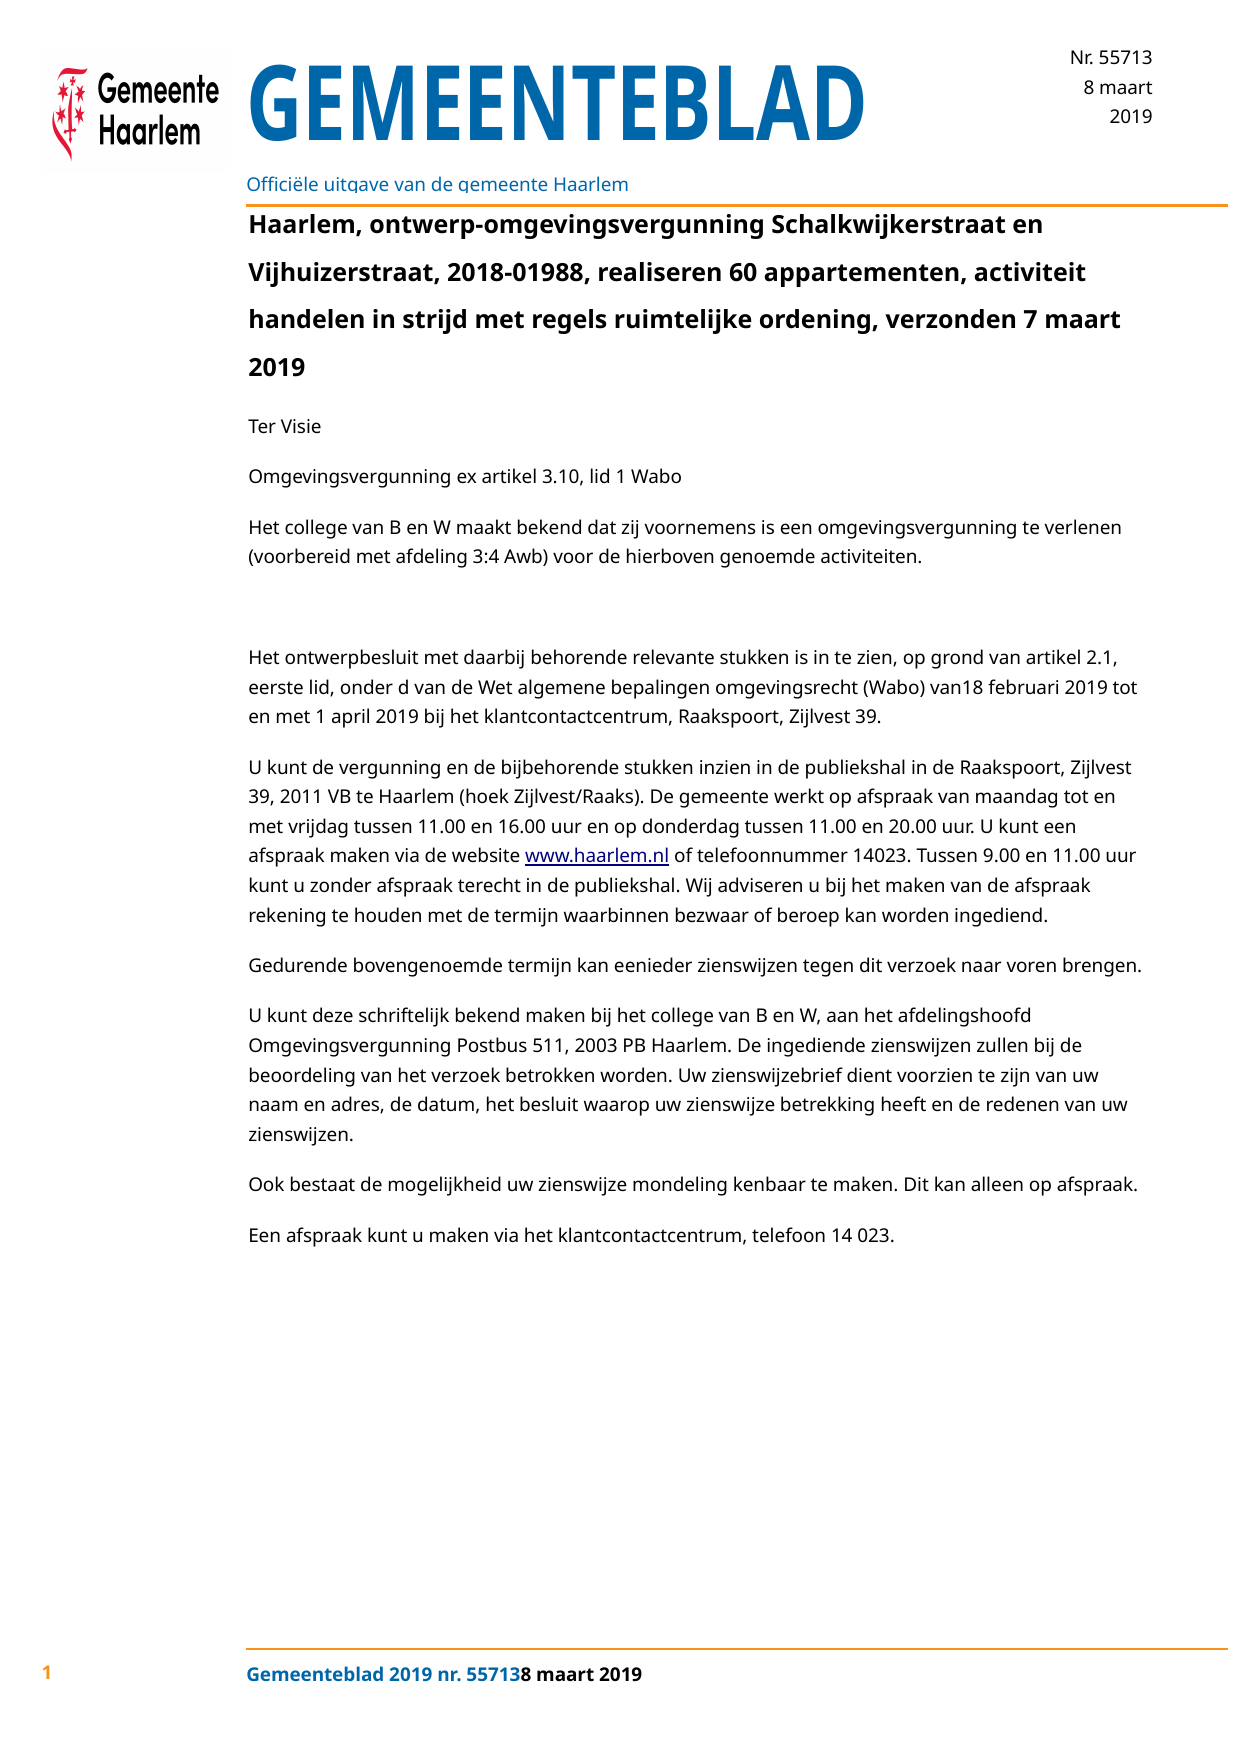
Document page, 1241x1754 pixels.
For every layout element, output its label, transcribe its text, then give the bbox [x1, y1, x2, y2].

text Omgevingsvergunning ex artikel 3.10, lid 1 Wabo [248, 463, 1152, 489]
picture [41, 47, 231, 172]
text Het college van B en W maakt bekend dat zij voornemens is een omgevingsvergunning te verlenen (voorbereid met afdeling 3:4 Awb) voor de hierboven genoemde activiteiten. [248, 514, 1152, 569]
text Een afspraak kunt u maken via het klantcontactcentrum, telefoon 14 023. [248, 1222, 1152, 1248]
text Ter Visie [248, 413, 1152, 439]
text Ook bestaat de mogelijkheid uw zienswijze mondeling kenbaar te maken. Dit kan alleen op afspraak. [248, 1171, 1152, 1197]
text U kunt de vergunning en de bijbehorende stukken inzien in de publiekshal in de Raakspoort, Zijlvest 39, 2011 VB te Haarlem (hoek Zijlvest/Raaks). De gemeente werkt op afspraak van maandag tot en met vrijdag tussen 11.00 en 16.00 uur en op donderdag tussen 11.00 en 20.00 uur. U kunt een afspraak maken via de website www.haarlem.nl of telefoonnummer 14023. Tussen 9.00 en 11.00 uur kunt u zonder afspraak terecht in de publiekshal. Wij adviseren u bij het maken van de afspraak rekening te houden met de termijn waarbinnen bezwaar of beroep kan worden ingediend. [248, 754, 1152, 928]
text Haarlem, ontwerp-omgevingsvergunning Schalkwijkerstraat en Vijhuizerstraat, 2018-01988, realiseren 60 appartementen, activiteit handelen in strijd met regels ruimtelijke ordening, verzonden 7 maart 2019 [248, 207, 1152, 384]
text U kunt deze schriftelijk bekend maken bij het college van B en W, aan het afdelingshoofd Omgevingsvergunning Postbus 511, 2003 PB Haarlem. De ingediende zienswijzen zullen bij de beoordeling van het verzoek betrokken worden. Uw zienswijzebrief dient voorzien te zijn van uw naam en adres, de datum, het besluit waarop uw zienswijze betrekking heeft en de redenen van uw zienswijzen. [248, 1003, 1152, 1147]
text Gedurende bovengenoemde termijn kan eenieder zienswijzen tegen dit verzoek naar voren brengen. [248, 952, 1152, 978]
text Het ontwerpbesluit met daarbij behorende relevante stukken is in te zien, op grond van artikel 2.1, eerste lid, onder d van de Wet algemene bepalingen omgevingsrecht (Wabo) van18 februari 2019 tot en met 1 april 2019 bij het klantcontactcentrum, Raakspoort, Zijlvest 39. [248, 644, 1152, 729]
